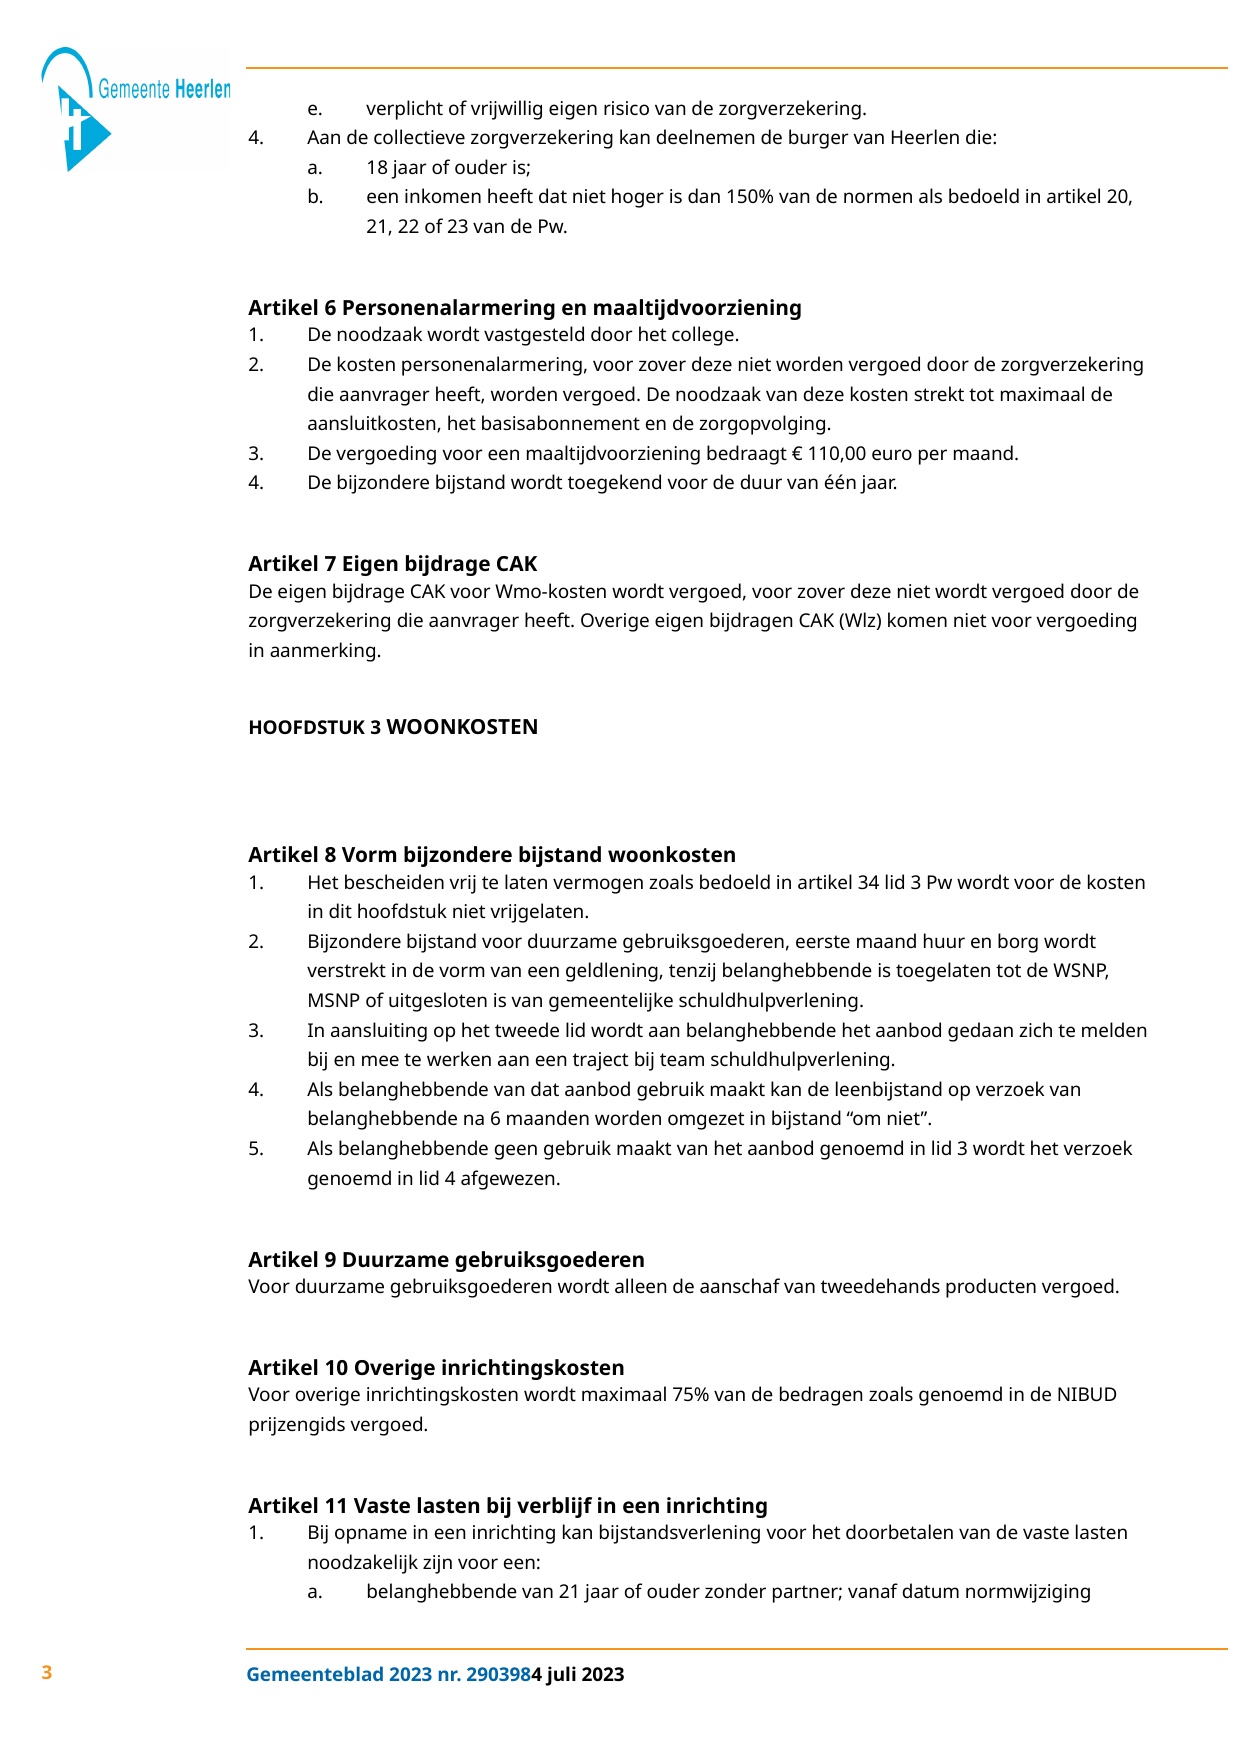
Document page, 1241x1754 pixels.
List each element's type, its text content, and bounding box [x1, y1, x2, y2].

text Artikel 7 Eigen bijdrage CAK [248, 549, 1152, 578]
list Bijzondere bijstand voor duurzame gebruiksgoederen, eerste maand huur en borg wordt verstrekt in de vorm van een geldlening, tenzij belanghebbende is toegelaten tot de WSNP, MSNP of uitgesloten is van gemeentelijke schuldhulpverlening. [248, 928, 1152, 1013]
list Als belanghebbende van dat aanbod gebruik maakt kan de leenbijstand op verzoek van belanghebbende na 6 maanden worden omgezet in bijstand “om niet”. [248, 1076, 1152, 1131]
picture [41, 47, 231, 172]
list De kosten personenalarmering, voor zover deze niet worden vergoed door de zorgverzekering die aanvrager heeft, worden vergoed. De noodzaak van deze kosten strekt tot maximaal de aansluitkosten, het basisabonnement en de zorgopvolging. [248, 351, 1152, 436]
list 18 jaar of ouder is; [307, 154, 1152, 180]
text Voor duurzame gebruiksgoederen wordt alleen de aanschaf van tweedehands producten vergoed. [248, 1273, 1152, 1299]
list Aan de collectieve zorgverzekering kan deelnemen de burger van Heerlen die: [248, 124, 1152, 150]
list belanghebbende van 21 jaar of ouder zonder partner; vanaf datum normwijziging [307, 1579, 1152, 1604]
text De eigen bijdrage CAK voor Wmo-kosten wordt vergoed, voor zover deze niet wordt vergoed door de zorgverzekering die aanvrager heeft. Overige eigen bijdragen CAK (Wlz) komen niet voor vergoeding in aanmerking. [248, 578, 1152, 663]
list De bijzondere bijstand wordt toegekend voor de duur van één jaar. [248, 469, 1152, 495]
list Het bescheiden vrij te laten vermogen zoals bedoeld in artikel 34 lid 3 Pw wordt voor de kosten in dit hoofdstuk niet vrijgelaten. [248, 869, 1152, 924]
list De vergoeding voor een maaltijdvoorziening bedraagt € 110,00 euro per maand. [248, 440, 1152, 466]
text Artikel 11 Vaste lasten bij verblijf in een inrichting [248, 1491, 1152, 1519]
list In aansluiting op het tweede lid wordt aan belanghebbende het aanbod gedaan zich te melden bij en mee te werken aan een traject bij team schuldhulpverlening. [248, 1017, 1152, 1072]
text Artikel 8 Vorm bijzondere bijstand woonkosten [248, 840, 1152, 869]
text HOOFDSTUK 3 WOONKOSTEN [248, 712, 1152, 741]
list Bij opname in een inrichting kan bijstandsverlening voor het doorbetalen van de vaste lasten noodzakelijk zijn voor een: [248, 1519, 1152, 1575]
text Voor overige inrichtingskosten wordt maximaal 75% van de bedragen zoals genoemd in de NIBUD prijzengids vergoed. [248, 1382, 1152, 1437]
list De noodzaak wordt vastgesteld door het college. [248, 322, 1152, 347]
text Artikel 9 Duurzame gebruiksgoederen [248, 1245, 1152, 1273]
text Artikel 6 Personenalarmering en maaltijdvoorziening [248, 293, 1152, 322]
list Als belanghebbende geen gebruik maakt van het aanbod genoemd in lid 3 wordt het verzoek genoemd in lid 4 afgewezen. [248, 1135, 1152, 1190]
list verplicht of vrijwillig eigen risico van de zorgverzekering. [307, 95, 1152, 121]
list een inkomen heeft dat niet hoger is dan 150% van de normen als bedoeld in artikel 20, 21, 22 of 23 van de Pw. [307, 183, 1152, 239]
picture [41, 47, 59, 70]
text Artikel 10 Overige inrichtingskosten [248, 1353, 1152, 1382]
